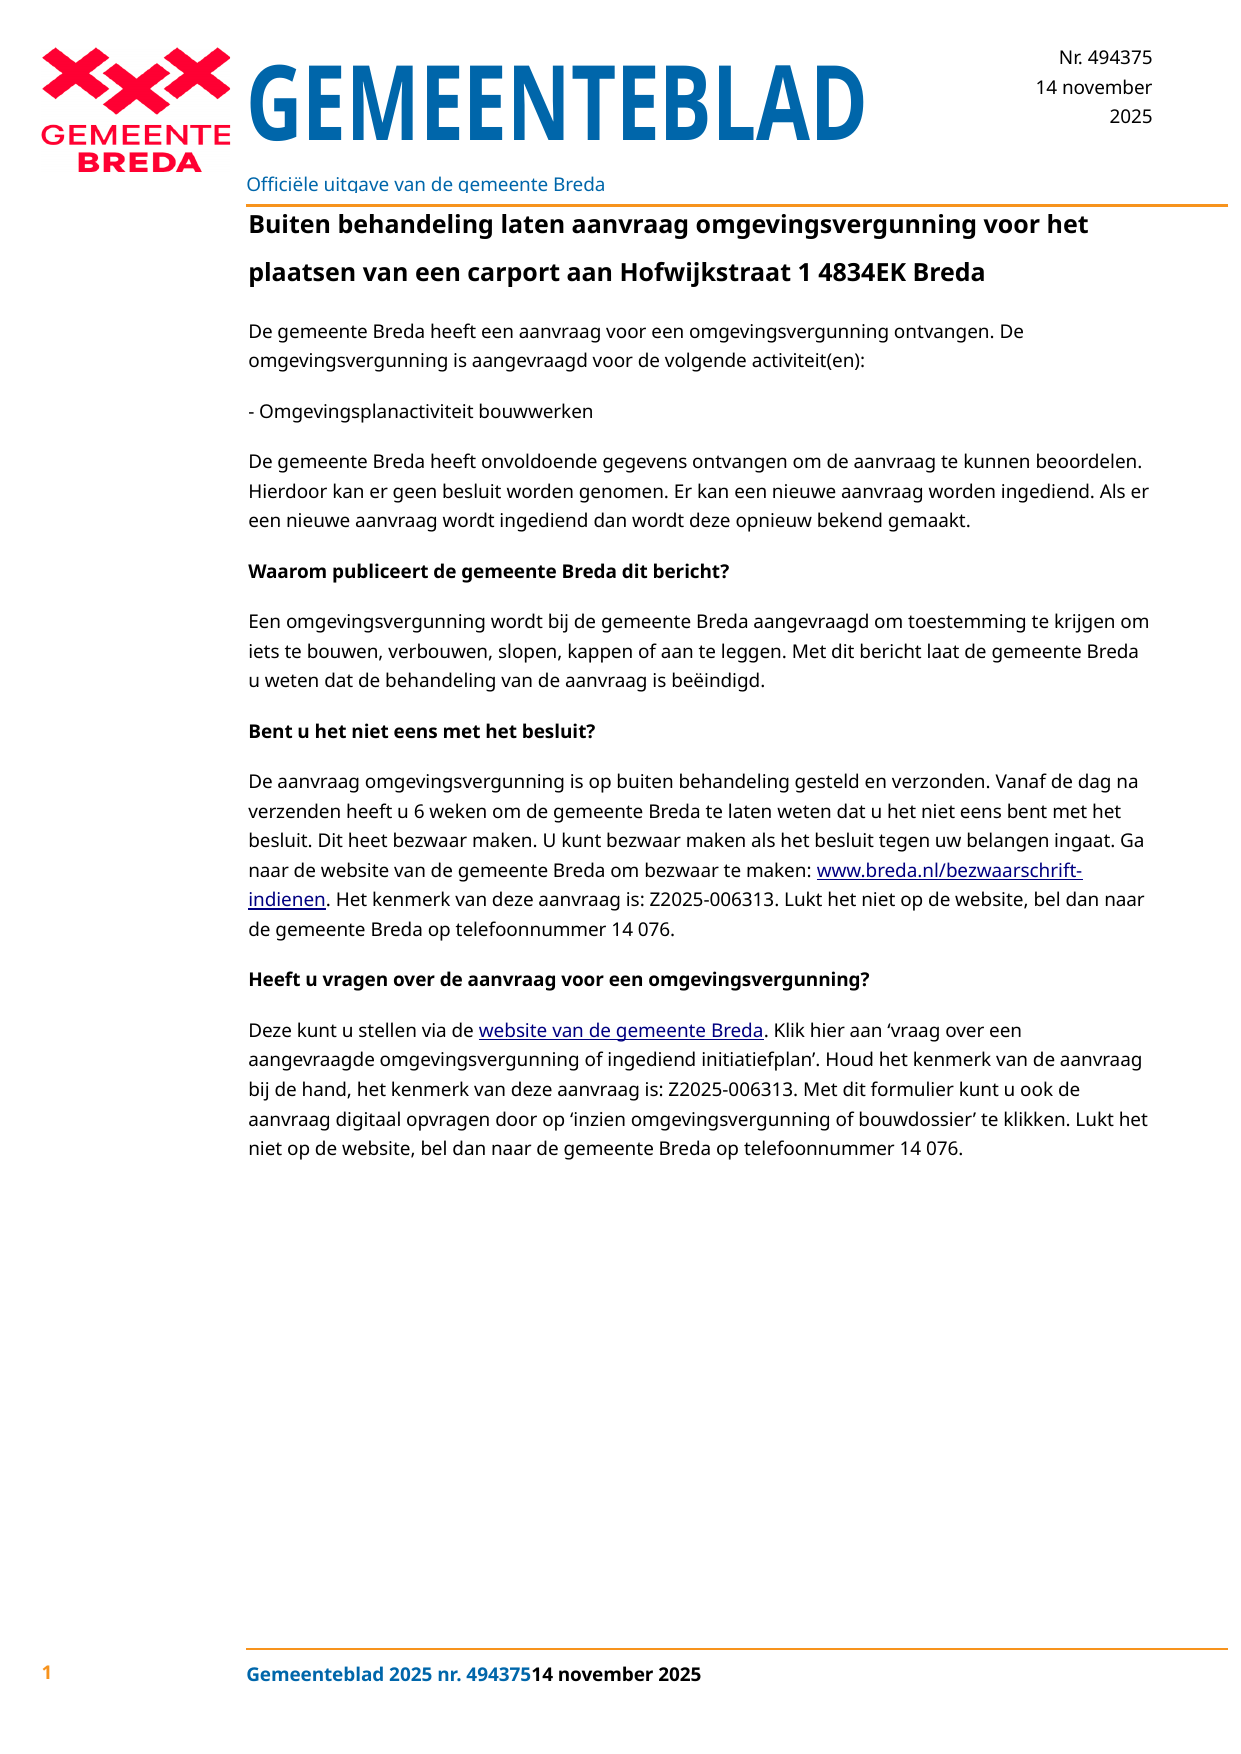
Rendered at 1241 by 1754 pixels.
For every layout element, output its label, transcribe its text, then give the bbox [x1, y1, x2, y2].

text Buiten behandeling laten aanvraag omgevingsvergunning voor het plaatsen van een carport aan Hofwijkstraat 1 4834EK Breda [248, 207, 1152, 288]
text Deze kunt u stellen via de website van de gemeente Breda. Klik hier aan ‘vraag over een aangevraagde omgevingsvergunning of ingediend initiatiefplan’. Houd het kenmerk van de aanvraag bij de hand, het kenmerk van deze aanvraag is: Z2025-006313. Met dit formulier kunt u ook de aanvraag digitaal opvragen door op ‘inzien omgevingsvergunning of bouwdossier’ te klikken. Lukt het niet op de website, bel dan naar de gemeente Breda op telefoonnummer 14 076. [248, 1017, 1152, 1161]
text - Omgevingsplanactiviteit bouwwerken [248, 398, 1152, 424]
text Waarom publiceert de gemeente Breda dit bericht? [248, 558, 1152, 584]
text De gemeente Breda heeft onvoldoende gegevens ontvangen om de aanvraag te kunnen beoordelen. Hierdoor kan er geen besluit worden genomen. Er kan een nieuwe aanvraag worden ingediend. Als er een nieuwe aanvraag wordt ingediend dan wordt deze opnieuw bekend gemaakt. [248, 448, 1152, 533]
text De aanvraag omgevingsvergunning is op buiten behandeling gesteld en verzonden. Vanaf de dag na verzenden heeft u 6 weken om de gemeente Breda te laten weten dat u het niet eens bent met het besluit. Dit heet bezwaar maken. U kunt bezwaar maken als het besluit tegen uw belangen ingaat. Ga naar de website van de gemeente Breda om bezwaar te maken: www.breda.nl/bezwaarschrift-indienen. Het kenmerk van deze aanvraag is: Z2025-006313. Lukt het niet op de website, bel dan naar de gemeente Breda op telefoonnummer 14 076. [248, 768, 1152, 942]
picture [41, 47, 231, 172]
text Heeft u vragen over de aanvraag voor een omgevingsvergunning? [248, 967, 1152, 992]
text Bent u het niet eens met het besluit? [248, 718, 1152, 744]
text De gemeente Breda heeft een aanvraag voor een omgevingsvergunning ontvangen. De omgevingsvergunning is aangevraagd voor de volgende activiteit(en): [248, 318, 1152, 373]
text Een omgevingsvergunning wordt bij de gemeente Breda aangevraagd om toestemming te krijgen om iets te bouwen, verbouwen, slopen, kappen of aan te leggen. Met dit bericht laat de gemeente Breda u weten dat de behandeling van de aanvraag is beëindigd. [248, 608, 1152, 693]
